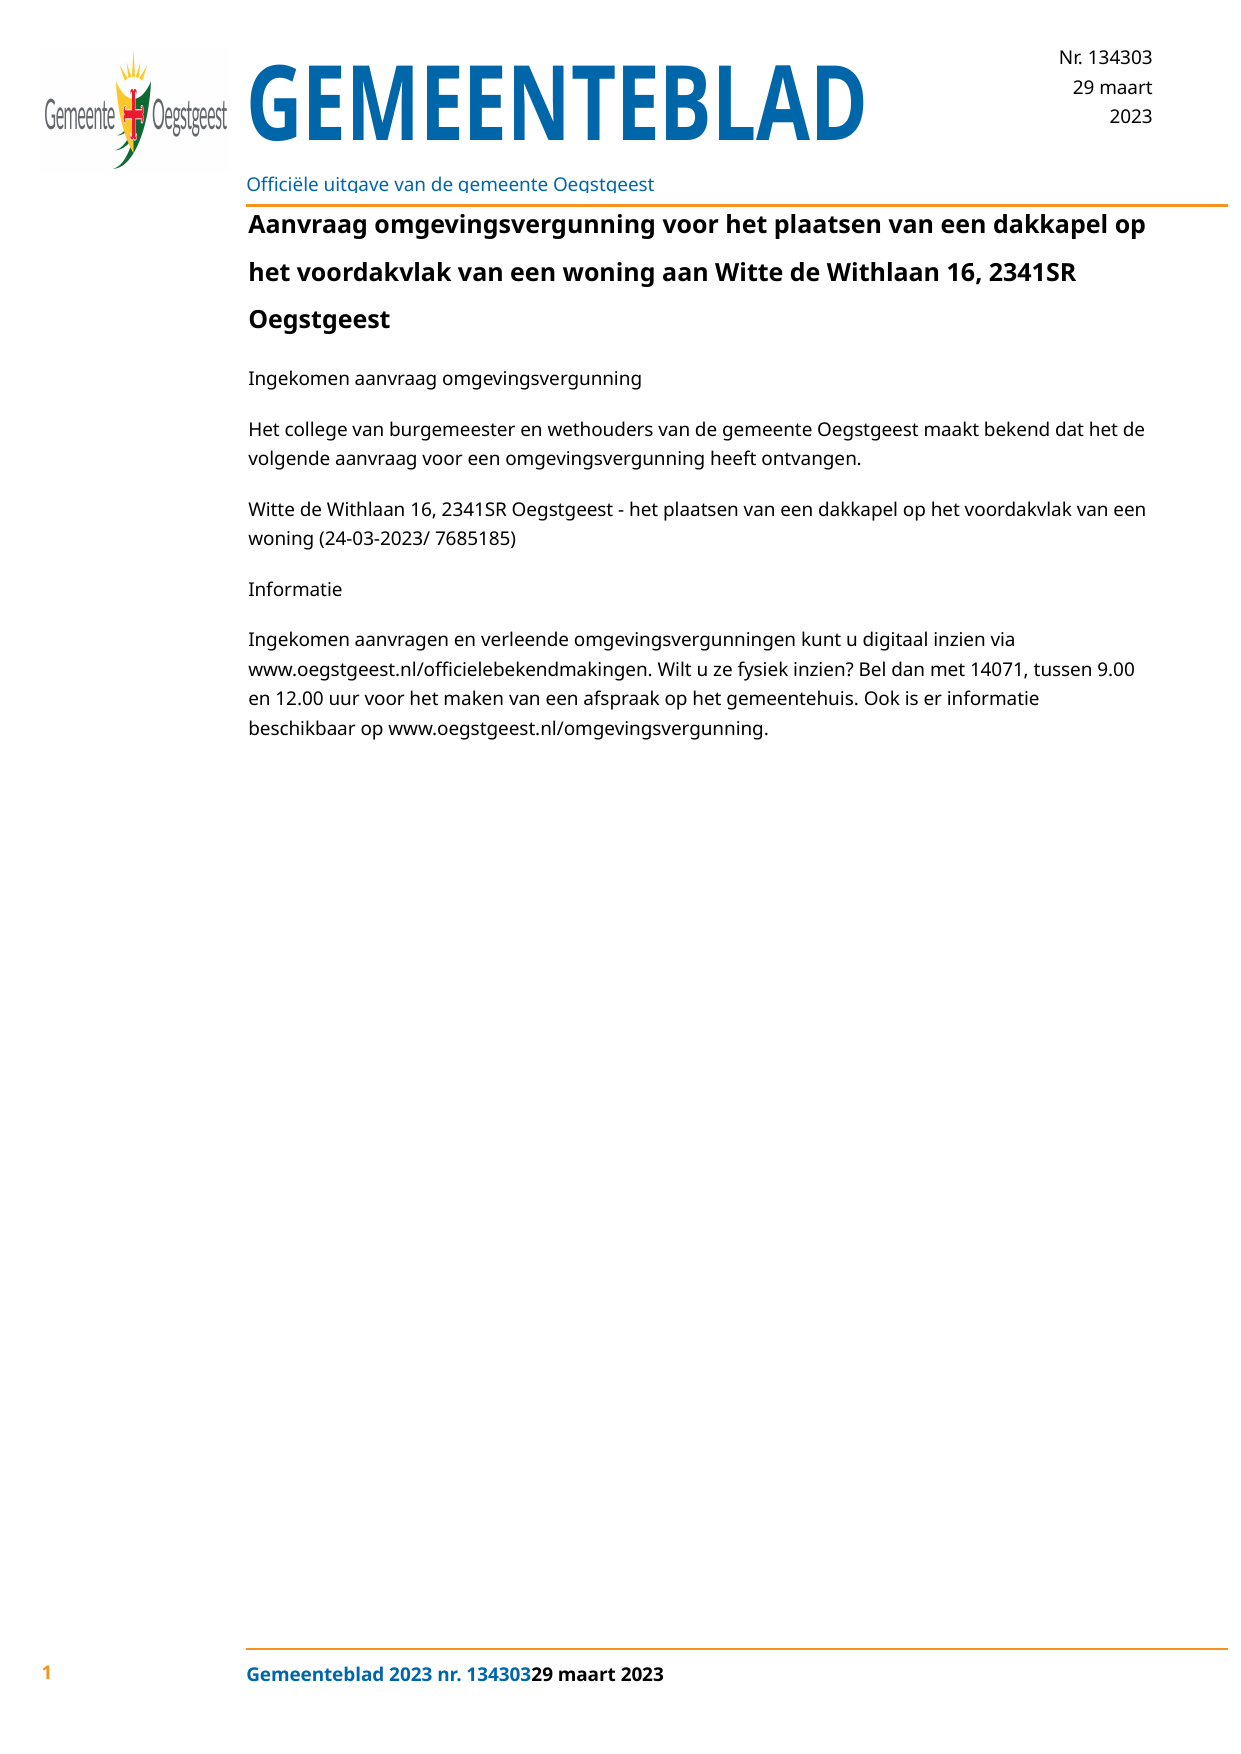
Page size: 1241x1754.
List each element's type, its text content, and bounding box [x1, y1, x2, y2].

picture [41, 47, 231, 172]
text Informatie [248, 576, 1152, 602]
text Het college van burgemeester en wethouders van de gemeente Oegstgeest maakt bekend dat het de volgende aanvraag voor een omgevingsvergunning heeft ontvangen. [248, 416, 1152, 471]
text Ingekomen aanvragen en verleende omgevingsvergunningen kunt u digitaal inzien via www.oegstgeest.nl/officielebekendmakingen. Wilt u ze fysiek inzien? Bel dan met 14071, tussen 9.00 en 12.00 uur voor het maken van een afspraak op het gemeentehuis. Ook is er informatie beschikbaar op www.oegstgeest.nl/omgevingsvergunning. [248, 626, 1152, 741]
text Ingekomen aanvraag omgevingsvergunning [248, 366, 1152, 391]
text Witte de Withlaan 16, 2341SR Oegstgeest - het plaatsen van een dakkapel op het voordakvlak van een woning (24-03-2023/ 7685185) [248, 496, 1152, 551]
text Aanvraag omgevingsvergunning voor het plaatsen van een dakkapel op het voordakvlak van een woning aan Witte de Withlaan 16, 2341SR Oegstgeest [248, 207, 1152, 336]
